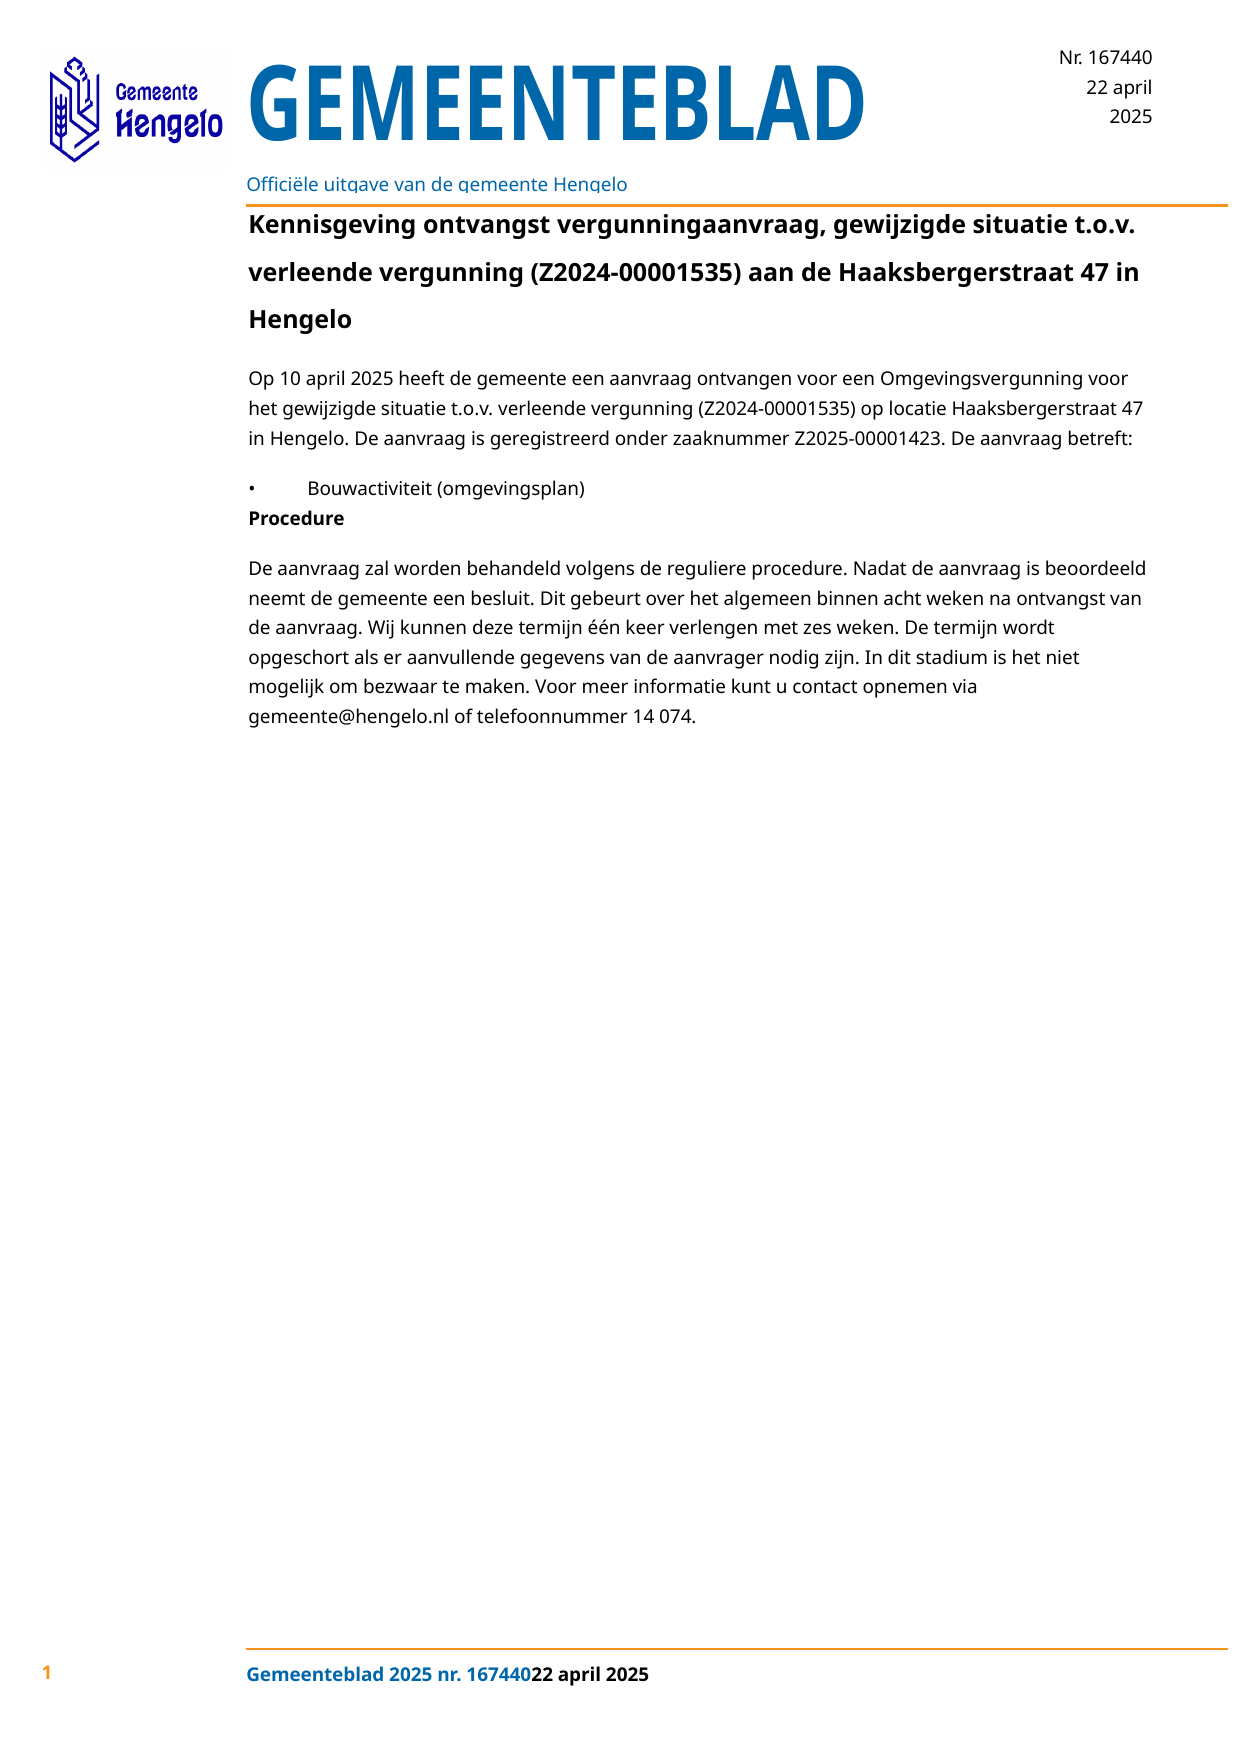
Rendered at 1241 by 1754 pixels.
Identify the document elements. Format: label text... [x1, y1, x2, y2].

text Procedure [248, 505, 1152, 530]
text De aanvraag zal worden behandeld volgens de reguliere procedure. Nadat de aanvraag is beoordeeld neemt de gemeente een besluit. Dit gebeurt over het algemeen binnen acht weken na ontvangst van de aanvraag. Wij kunnen deze termijn één keer verlengen met zes weken. De termijn wordt opgeschort als er aanvullende gegevens van de aanvrager nodig zijn. In dit stadium is het niet mogelijk om bezwaar te maken. Voor meer informatie kunt u contact opnemen via gemeente@hengelo.nl of telefoonnummer 14 074. [248, 555, 1152, 729]
picture [41, 47, 231, 172]
list Bouwactiviteit (omgevingsplan) [248, 475, 1152, 501]
text Kennisgeving ontvangst vergunningaanvraag, gewijzigde situatie t.o.v. verleende vergunning (Z2024-00001535) aan de Haaksbergerstraat 47 in Hengelo [248, 207, 1152, 336]
text Op 10 april 2025 heeft de gemeente een aanvraag ontvangen voor een Omgevingsvergunning voor het gewijzigde situatie t.o.v. verleende vergunning (Z2024-00001535) op locatie Haaksbergerstraat 47 in Hengelo. De aanvraag is geregistreerd onder zaaknummer Z2025-00001423. De aanvraag betreft: [248, 366, 1152, 450]
